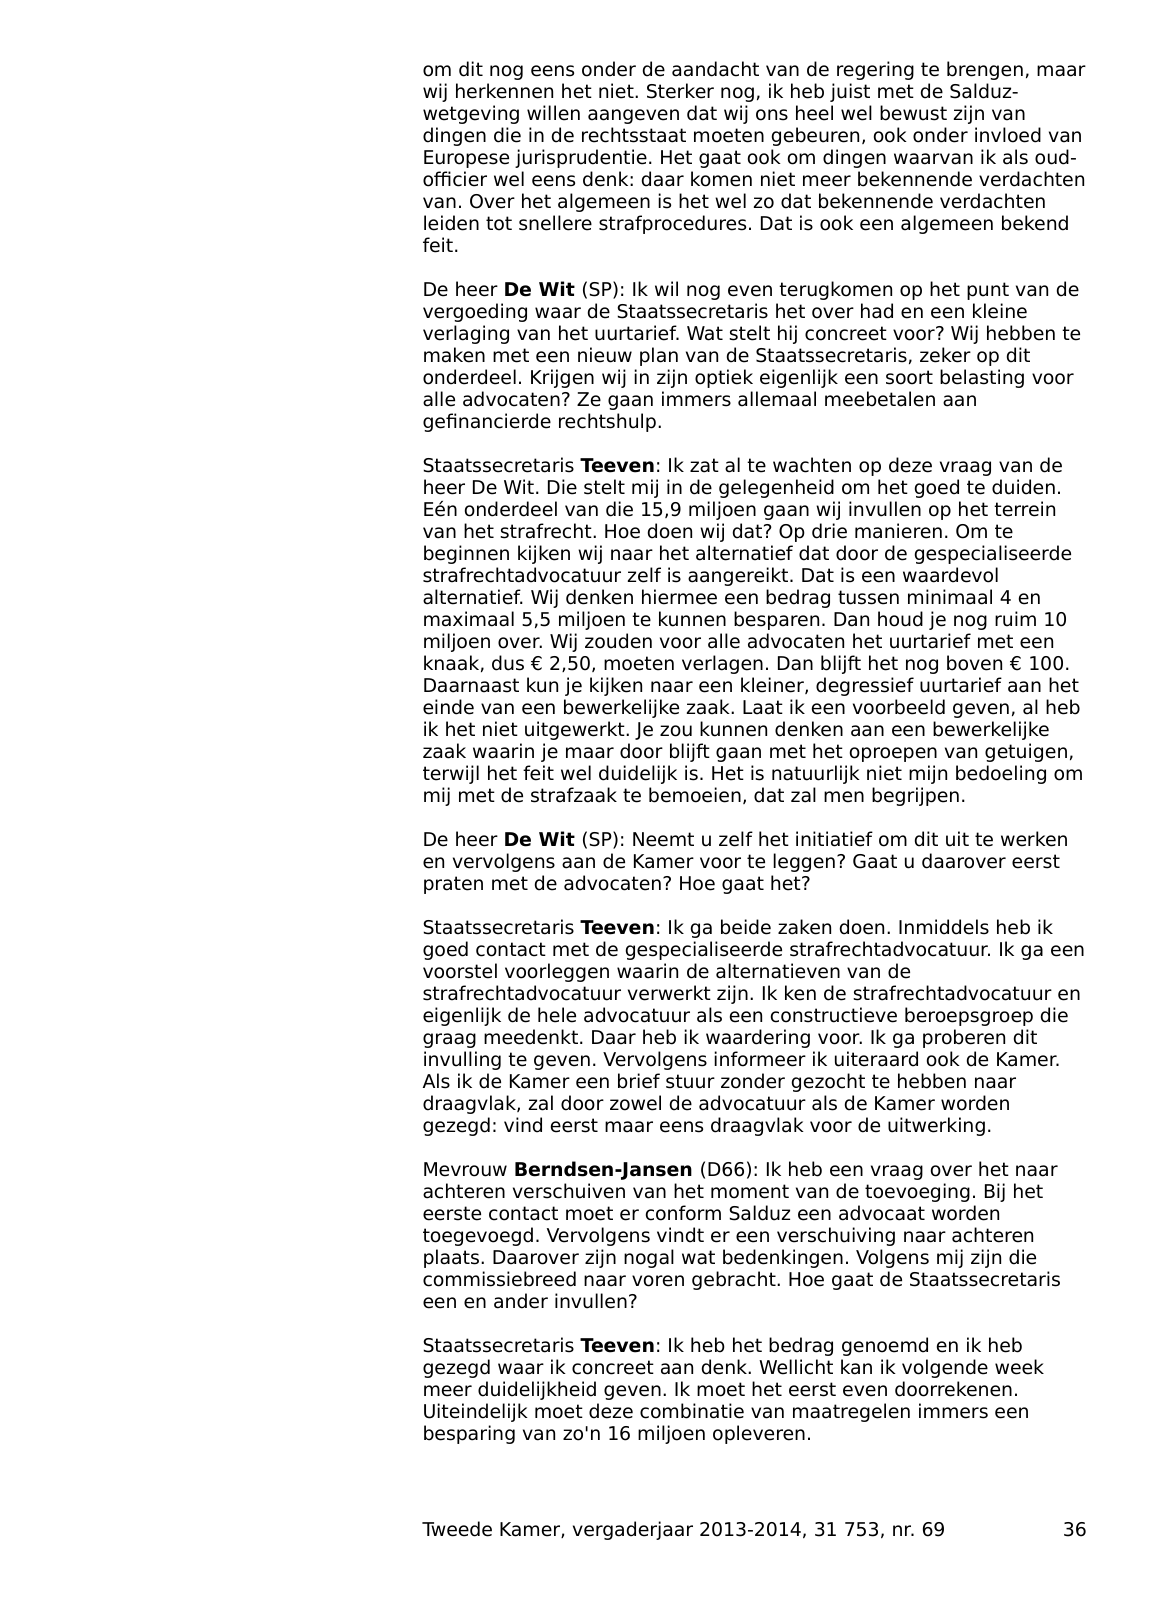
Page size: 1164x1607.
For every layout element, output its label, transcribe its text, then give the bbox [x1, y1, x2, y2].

text Staatssecretaris Teeven: Ik heb het bedrag genoemd en ik heb gezegd waar ik concreet aan denk. Wellicht kan ik volgende week meer duidelijkheid geven. Ik moet het eerst even doorrekenen. Uiteindelijk moet deze combinatie van maatregelen immers een besparing van zo'n 16 miljoen opleveren. [422, 1335, 1087, 1445]
text Staatssecretaris Teeven: Ik zat al te wachten op deze vraag van de heer De Wit. Die stelt mij in de gelegenheid om het goed te duiden. Eén onderdeel van die 15,9 miljoen gaan wij invullen op het terrein van het strafrecht. Hoe doen wij dat? Op drie manieren. Om te beginnen kijken wij naar het alternatief dat door de gespecialiseerde strafrechtadvocatuur zelf is aangereikt. Dat is een waardevol alternatief. Wij denken hiermee een bedrag tussen minimaal 4 en maximaal 5,5 miljoen te kunnen besparen. Dan houd je nog ruim 10 miljoen over. Wij zouden voor alle advocaten het uurtarief met een knaak, dus € 2,50, moeten verlagen. Dan blijft het nog boven € 100. Daarnaast kun je kijken naar een kleiner, degressief uurtarief aan het einde van een bewerkelijke zaak. Laat ik een voorbeeld geven, al heb ik het niet uitgewerkt. Je zou kunnen denken aan een bewerkelijke zaak waarin je maar door blijft gaan met het oproepen van getuigen, terwijl het feit wel duidelijk is. Het is natuurlijk niet mijn bedoeling om mij met de strafzaak te bemoeien, dat zal men begrijpen. [422, 455, 1087, 807]
text om dit nog eens onder de aandacht van de regering te brengen, maar wij herkennen het niet. Sterker nog, ik heb juist met de Salduz-wetgeving willen aangeven dat wij ons heel wel bewust zijn van dingen die in de rechtsstaat moeten gebeuren, ook onder invloed van Europese jurisprudentie. Het gaat ook om dingen waarvan ik als oud-officier wel eens denk: daar komen niet meer bekennende verdachten van. Over het algemeen is het wel zo dat bekennende verdachten leiden tot snellere strafprocedures. Dat is ook een algemeen bekend feit. [422, 59, 1087, 257]
text De heer De Wit (SP): Neemt u zelf het initiatief om dit uit te werken en vervolgens aan de Kamer voor te leggen? Gaat u daarover eerst praten met de advocaten? Hoe gaat het? [422, 829, 1087, 895]
text Staatssecretaris Teeven: Ik ga beide zaken doen. Inmiddels heb ik goed contact met de gespecialiseerde strafrechtadvocatuur. Ik ga een voorstel voorleggen waarin de alternatieven van de strafrechtadvocatuur verwerkt zijn. Ik ken de strafrechtadvocatuur en eigenlijk de hele advocatuur als een constructieve beroepsgroep die graag meedenkt. Daar heb ik waardering voor. Ik ga proberen dit invulling te geven. Vervolgens informeer ik uiteraard ook de Kamer. Als ik de Kamer een brief stuur zonder gezocht te hebben naar draagvlak, zal door zowel de advocatuur als de Kamer worden gezegd: vind eerst maar eens draagvlak voor de uitwerking. [422, 917, 1087, 1137]
text Mevrouw Berndsen-Jansen (D66): Ik heb een vraag over het naar achteren verschuiven van het moment van de toevoeging. Bij het eerste contact moet er conform Salduz een advocaat worden toegevoegd. Vervolgens vindt er een verschuiving naar achteren plaats. Daarover zijn nogal wat bedenkingen. Volgens mij zijn die commissiebreed naar voren gebracht. Hoe gaat de Staatssecretaris een en ander invullen? [422, 1159, 1087, 1313]
text De heer De Wit (SP): Ik wil nog even terugkomen op het punt van de vergoeding waar de Staatssecretaris het over had en een kleine verlaging van het uurtarief. Wat stelt hij concreet voor? Wij hebben te maken met een nieuw plan van de Staatssecretaris, zeker op dit onderdeel. Krijgen wij in zijn optiek eigenlijk een soort belasting voor alle advocaten? Ze gaan immers allemaal meebetalen aan gefinancierde rechtshulp. [422, 279, 1087, 433]
